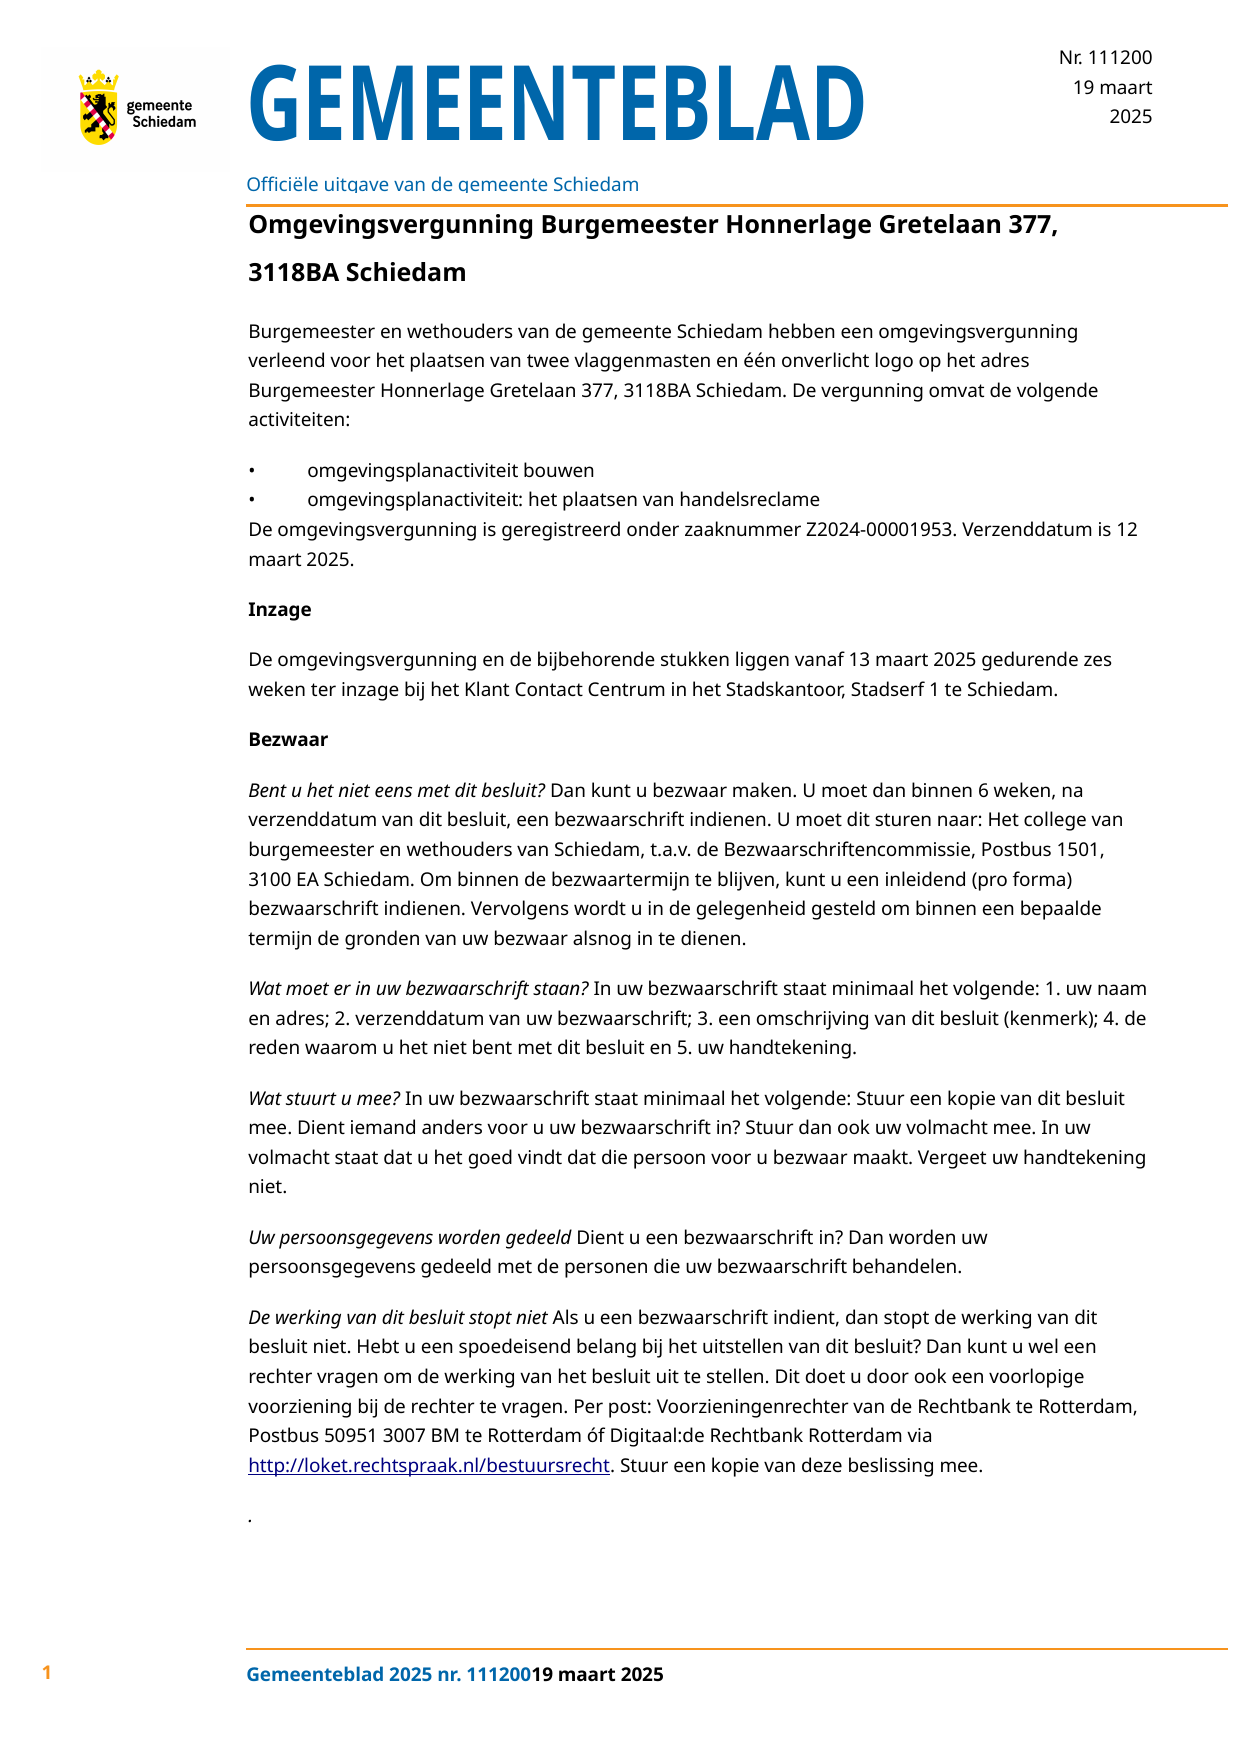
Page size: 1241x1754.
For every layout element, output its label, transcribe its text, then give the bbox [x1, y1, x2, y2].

text Burgemeester en wethouders van de gemeente Schiedam hebben een omgevingsvergunning verleend voor het plaatsen van twee vlaggenmasten en één onverlicht logo op het adres Burgemeester Honnerlage Gretelaan 377, 3118BA Schiedam. De vergunning omvat de volgende activiteiten: [248, 318, 1152, 432]
picture [41, 47, 231, 172]
text Bezwaar [248, 727, 1152, 752]
text Bent u het niet eens met dit besluit? Dan kunt u bezwaar maken. U moet dan binnen 6 weken, na verzenddatum van dit besluit, een bezwaarschrift indienen. U moet dit sturen naar: Het college van burgemeester en wethouders van Schiedam, t.a.v. de Bezwaarschriftencommissie, Postbus 1501, 3100 EA Schiedam. Om binnen de bezwaartermijn te blijven, kunt u een inleidend (pro forma) bezwaarschrift indienen. Vervolgens wordt u in de gelegenheid gesteld om binnen een bepaalde termijn de gronden van uw bezwaar alsnog in te dienen. [248, 777, 1152, 951]
text Wat moet er in uw bezwaarschrift staan? In uw bezwaarschrift staat minimaal het volgende: 1. uw naam en adres; 2. verzenddatum van uw bezwaarschrift; 3. een omschrijving van dit besluit (kenmerk); 4. de reden waarom u het niet bent met dit besluit en 5. uw handtekening. [248, 975, 1152, 1060]
text Wat stuurt u mee? In uw bezwaarschrift staat minimaal het volgende: Stuur een kopie van dit besluit mee. Dient iemand anders voor u uw bezwaarschrift in? Stuur dan ook uw volmacht mee. In uw volmacht staat dat u het goed vindt dat die persoon voor u bezwaar maakt. Vergeet uw handtekening niet. [248, 1085, 1152, 1199]
text Omgevingsvergunning Burgemeester Honnerlage Gretelaan 377, 3118BA Schiedam [248, 207, 1152, 288]
text . [248, 1502, 1152, 1528]
text Inzage [248, 596, 1152, 622]
list omgevingsplanactiviteit bouwen [248, 457, 1152, 483]
text De werking van dit besluit stopt niet Als u een bezwaarschrift indient, dan stopt de werking van dit besluit niet. Hebt u een spoedeisend belang bij het uitstellen van dit besluit? Dan kunt u wel een rechter vragen om de werking van het besluit uit te stellen. Dit doet u door ook een voorlopige voorziening bij de rechter te vragen. Per post: Voorzieningenrechter van de Rechtbank te Rotterdam, Postbus 50951 3007 BM te Rotterdam óf Digitaal:de Rechtbank Rotterdam via http://loket.rechtspraak.nl/bestuursrecht. Stuur een kopie van deze beslissing mee. [248, 1304, 1152, 1478]
list omgevingsplanactiviteit: het plaatsen van handelsreclame [248, 487, 1152, 512]
text De omgevingsvergunning en de bijbehorende stukken liggen vanaf 13 maart 2025 gedurende zes weken ter inzage bij het Klant Contact Centrum in het Stadskantoor, Stadserf 1 te Schiedam. [248, 647, 1152, 702]
text De omgevingsvergunning is geregistreerd onder zaaknummer Z2024-00001953. Verzenddatum is 12 maart 2025. [248, 516, 1152, 572]
text Uw persoonsgegevens worden gedeeld Dient u een bezwaarschrift in? Dan worden uw persoonsgegevens gedeeld met de personen die uw bezwaarschrift behandelen. [248, 1224, 1152, 1279]
